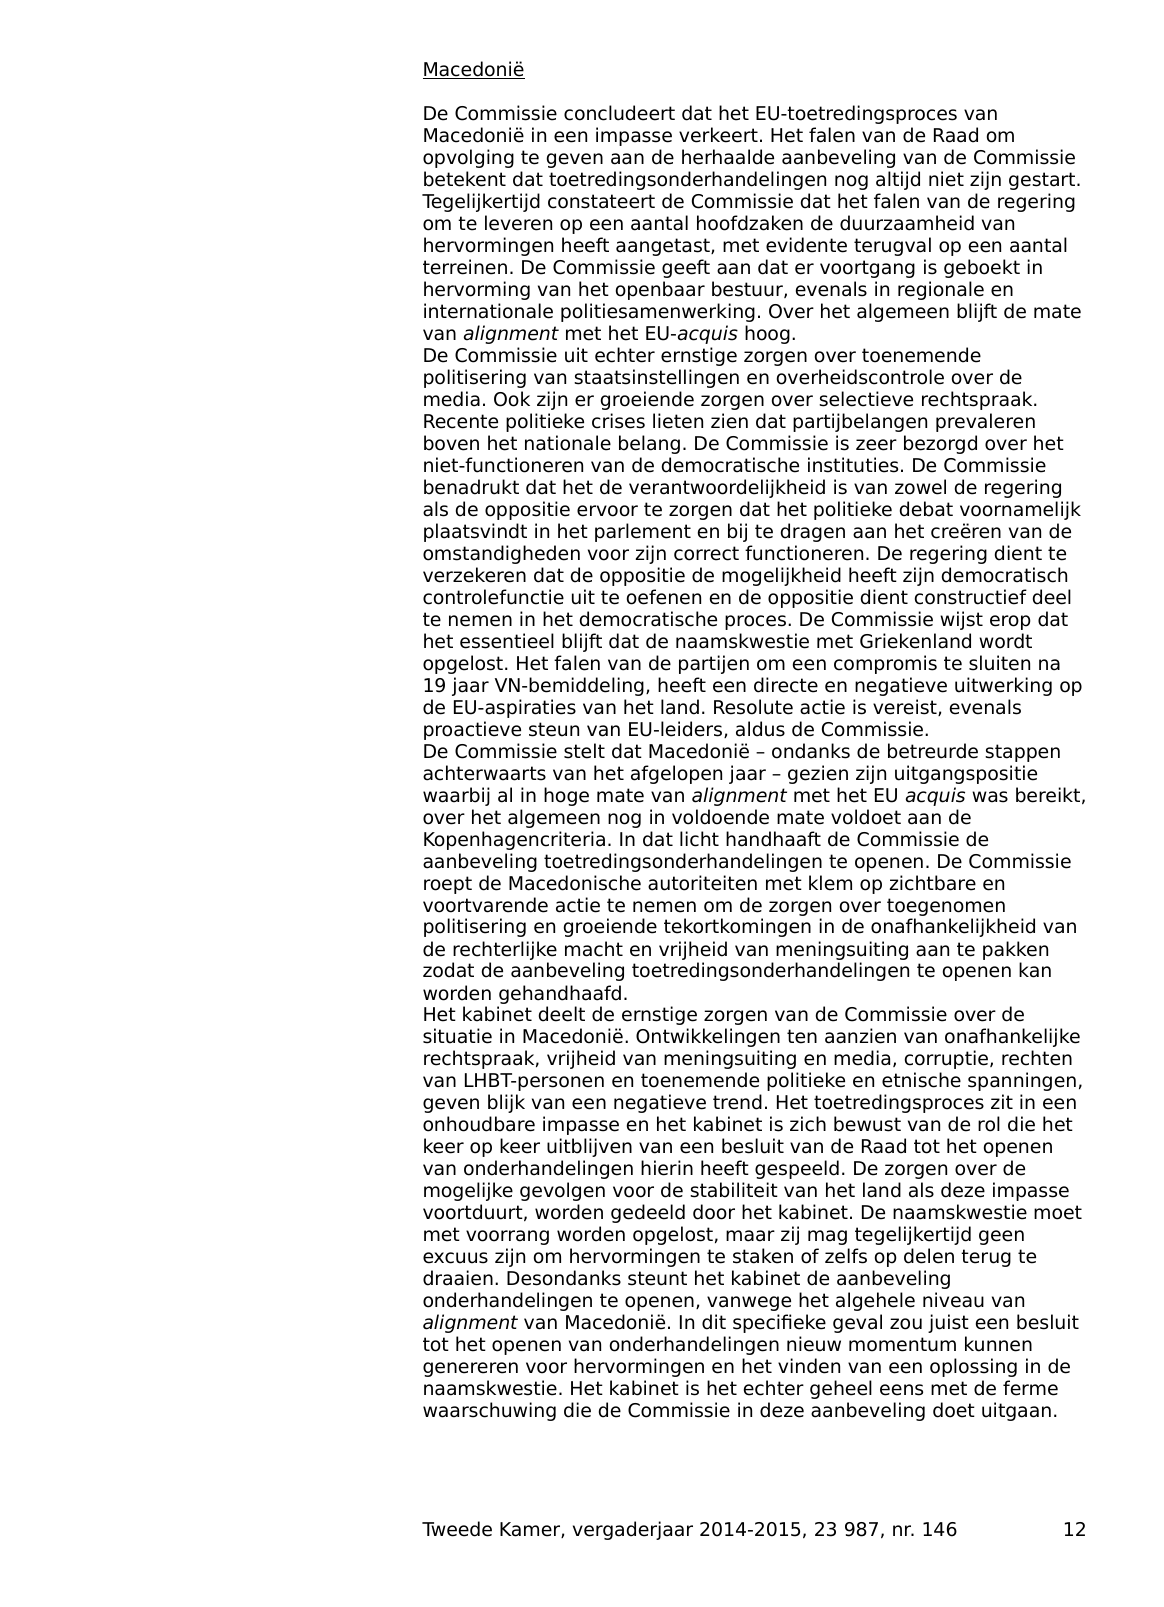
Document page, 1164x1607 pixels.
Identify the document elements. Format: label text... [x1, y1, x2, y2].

text De Commissie stelt dat Macedonië – ondanks de betreurde stappen achterwaarts van het afgelopen jaar – gezien zijn uitgangspositie waarbij al in hoge mate van alignment met het EU acquis was bereikt, over het algemeen nog in voldoende mate voldoet aan de Kopenhagencriteria. In dat licht handhaaft de Commissie de aanbeveling toetredingsonderhandelingen te openen. De Commissie roept de Macedonische autoriteiten met klem op zichtbare en voortvarende actie te nemen om de zorgen over toegenomen politisering en groeiende tekortkomingen in de onafhankelijkheid van de rechterlijke macht en vrijheid van meningsuiting aan te pakken zodat de aanbeveling toetredingsonderhandelingen te openen kan worden gehandhaafd. [422, 741, 1087, 1004]
text De Commissie uit echter ernstige zorgen over toenemende politisering van staatsinstellingen en overheidscontrole over de media. Ook zijn er groeiende zorgen over selectieve rechtspraak. Recente politieke crises lieten zien dat partijbelangen prevaleren boven het nationale belang. De Commissie is zeer bezorgd over het niet-functioneren van de democratische instituties. De Commissie benadrukt dat het de verantwoordelijkheid is van zowel de regering als de oppositie ervoor te zorgen dat het politieke debat voornamelijk plaatsvindt in het parlement en bij te dragen aan het creëren van de omstandigheden voor zijn correct functioneren. De regering dient te verzekeren dat de oppositie de mogelijkheid heeft zijn democratisch controlefunctie uit te oefenen en de oppositie dient constructief deel te nemen in het democratische proces. De Commissie wijst erop dat het essentieel blijft dat de naamskwestie met Griekenland wordt opgelost. Het falen van de partijen om een compromis te sluiten na 19 jaar VN-bemiddeling, heeft een directe en negatieve uitwerking op de EU-aspiraties van het land. Resolute actie is vereist, evenals proactieve steun van EU-leiders, aldus de Commissie. [422, 345, 1087, 741]
text De Commissie concludeert dat het EU-toetredingsproces van Macedonië in een impasse verkeert. Het falen van de Raad om opvolging te geven aan de herhaalde aanbeveling van de Commissie betekent dat toetredingsonderhandelingen nog altijd niet zijn gestart. Tegelijkertijd constateert de Commissie dat het falen van de regering om te leveren op een aantal hoofdzaken de duurzaamheid van hervormingen heeft aangetast, met evidente terugval op een aantal terreinen. De Commissie geeft aan dat er voortgang is geboekt in hervorming van het openbaar bestuur, evenals in regionale en internationale politiesamenwerking. Over het algemeen blijft de mate van alignment met het EU-acquis hoog. [422, 103, 1087, 345]
subtitle Macedonië [422, 59, 1087, 81]
text Het kabinet deelt de ernstige zorgen van de Commissie over de situatie in Macedonië. Ontwikkelingen ten aanzien van onafhankelijke rechtspraak, vrijheid van meningsuiting en media, corruptie, rechten van LHBT-personen en toenemende politieke en etnische spanningen, geven blijk van een negatieve trend. Het toetredingsproces zit in een onhoudbare impasse en het kabinet is zich bewust van de rol die het keer op keer uitblijven van een besluit van de Raad tot het openen van onderhandelingen hierin heeft gespeeld. De zorgen over de mogelijke gevolgen voor de stabiliteit van het land als deze impasse voortduurt, worden gedeeld door het kabinet. De naamskwestie moet met voorrang worden opgelost, maar zij mag tegelijkertijd geen excuus zijn om hervormingen te staken of zelfs op delen terug te draaien. Desondanks steunt het kabinet de aanbeveling onderhandelingen te openen, vanwege het algehele niveau van alignment van Macedonië. In dit specifieke geval zou juist een besluit tot het openen van onderhandelingen nieuw momentum kunnen genereren voor hervormingen en het vinden van een oplossing in de naamskwestie. Het kabinet is het echter geheel eens met de ferme waarschuwing die de Commissie in deze aanbeveling doet uitgaan. [422, 1004, 1087, 1422]
